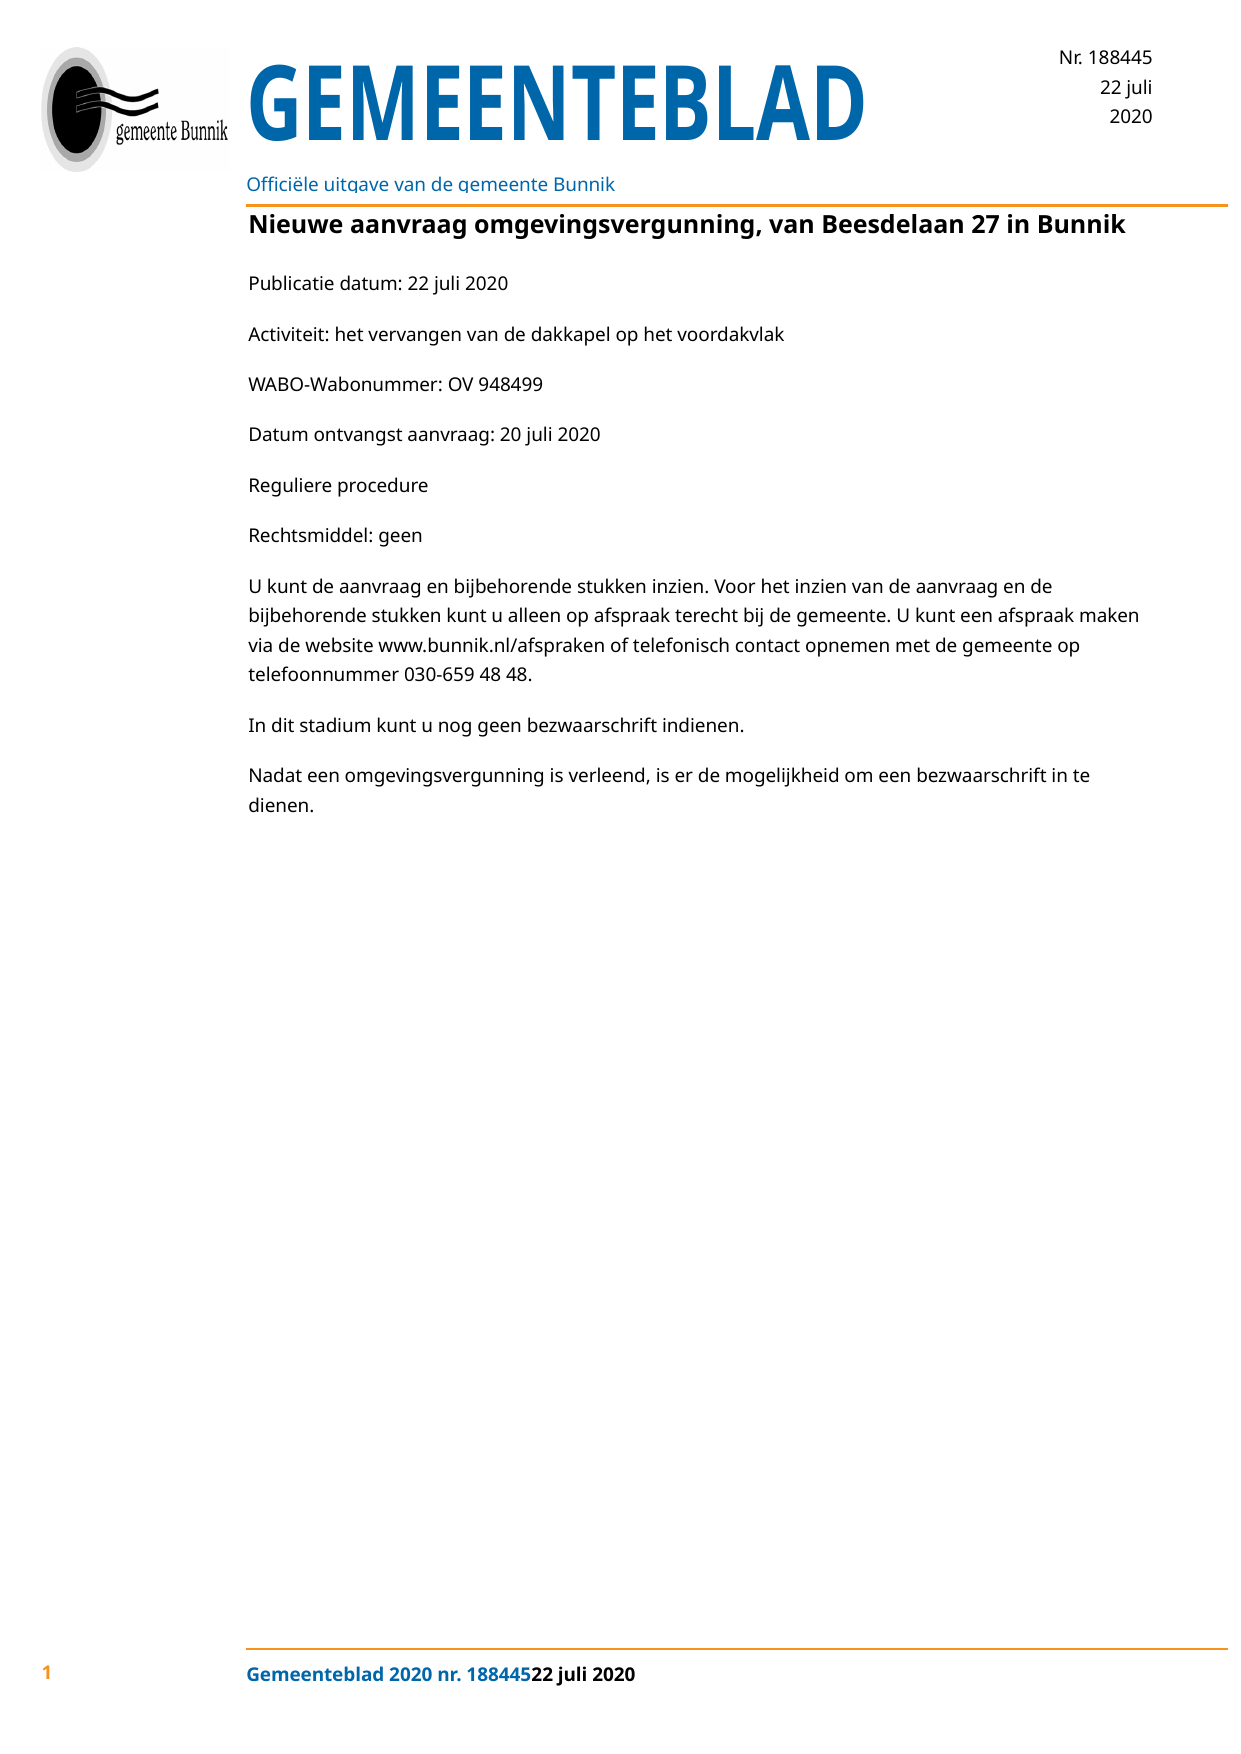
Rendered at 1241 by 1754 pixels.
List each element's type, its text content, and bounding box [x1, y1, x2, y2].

text WABO-Wabonummer: OV 948499 [248, 371, 1152, 397]
text U kunt de aanvraag en bijbehorende stukken inzien. Voor het inzien van de aanvraag en de bijbehorende stukken kunt u alleen op afspraak terecht bij de gemeente. U kunt een afspraak maken via de website www.bunnik.nl/afspraken of telefonisch contact opnemen met de gemeente op telefoonnummer 030-659 48 48. [248, 573, 1152, 687]
text Datum ontvangst aanvraag: 20 juli 2020 [248, 422, 1152, 447]
text Rechtsmiddel: geen [248, 522, 1152, 548]
picture [41, 47, 231, 172]
text Reguliere procedure [248, 472, 1152, 498]
text Nieuwe aanvraag omgevingsvergunning, van Beesdelaan 27 in Bunnik [248, 207, 1152, 241]
text Publicatie datum: 22 juli 2020 [248, 270, 1152, 296]
text In dit stadium kunt u nog geen bezwaarschrift indienen. [248, 712, 1152, 738]
text Activiteit: het vervangen van de dakkapel op het voordakvlak [248, 321, 1152, 346]
text Nadat een omgevingsvergunning is verleend, is er de mogelijkheid om een bezwaarschrift in te dienen. [248, 762, 1152, 818]
